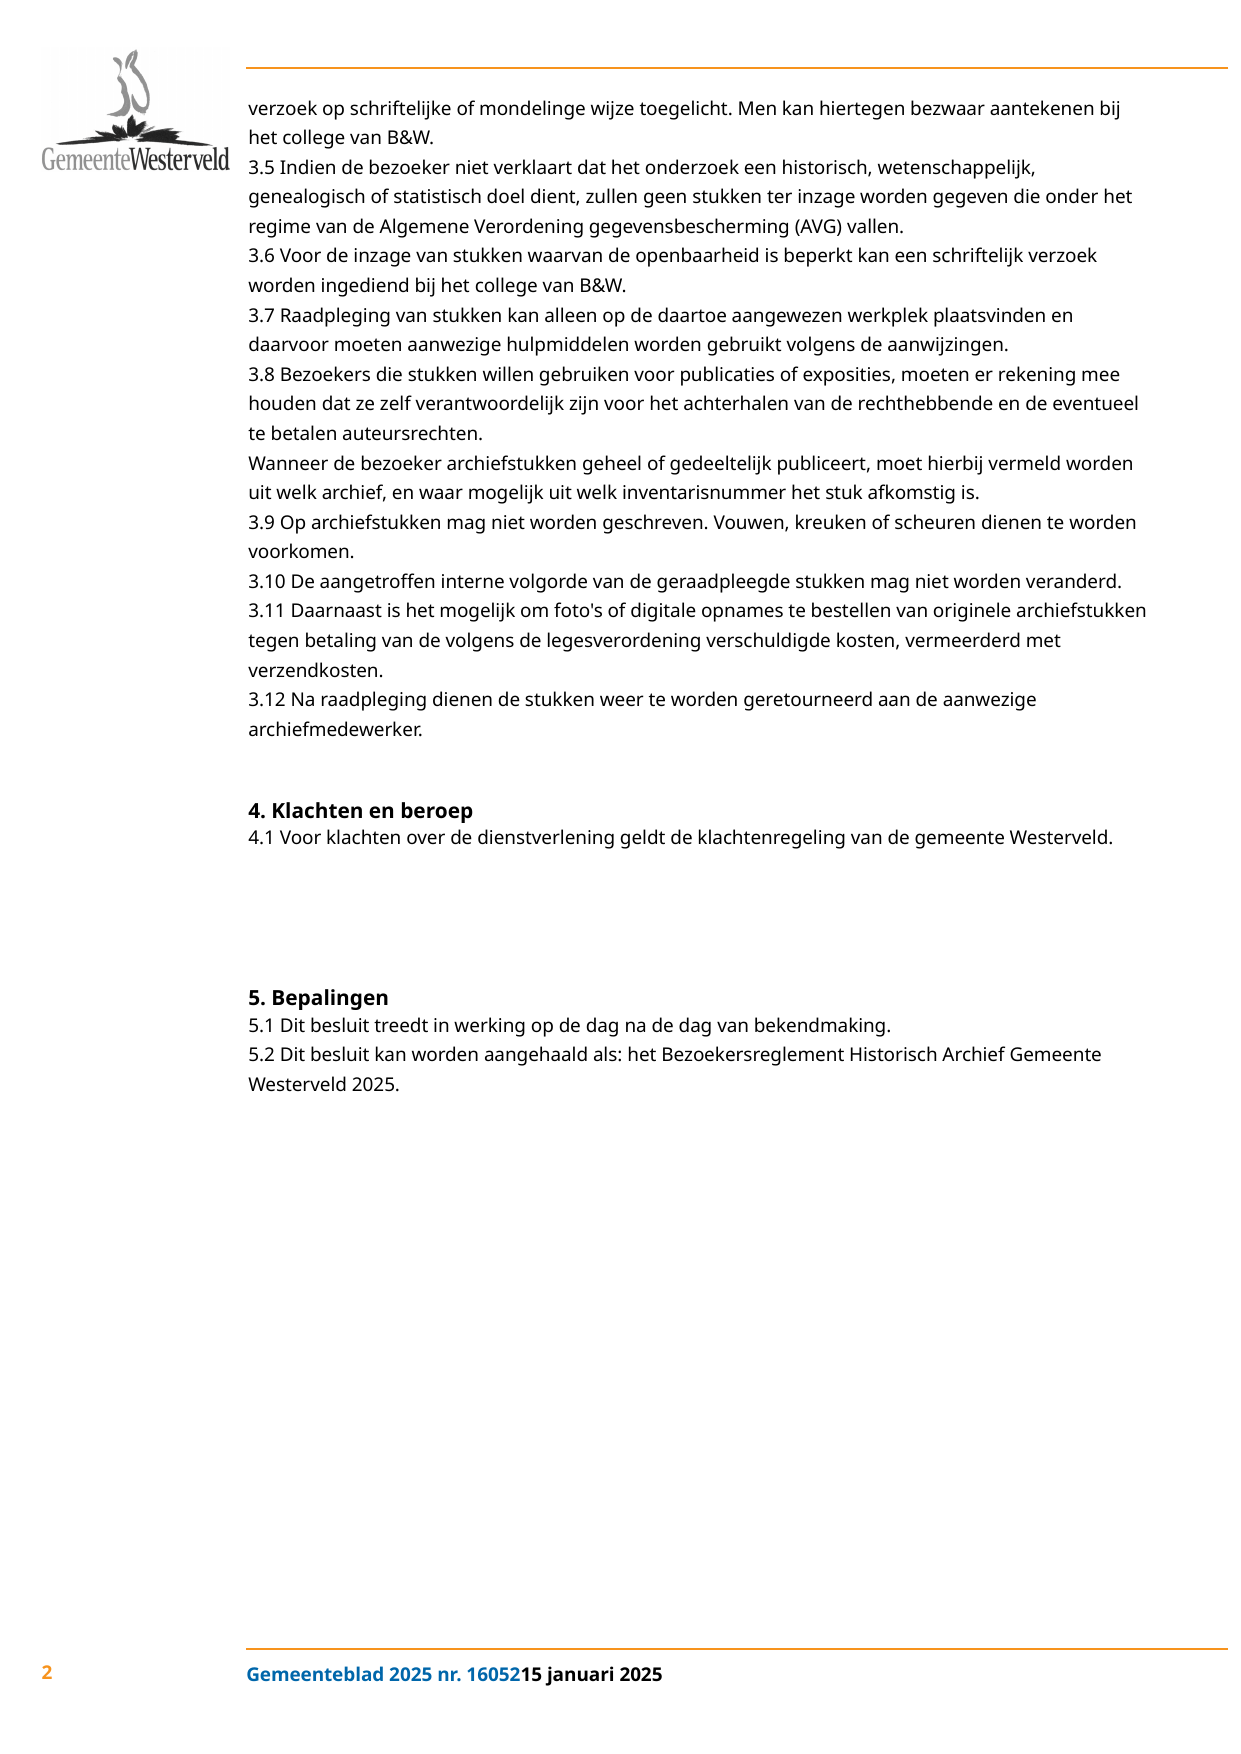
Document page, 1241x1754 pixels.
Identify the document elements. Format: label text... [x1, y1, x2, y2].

text 4.1 Voor klachten over de dienstverlening geldt de klachtenregeling van de gemeente Westerveld. [248, 824, 1152, 850]
text verzoek op schriftelijke of mondelinge wijze toegelicht. Men kan hiertegen bezwaar aantekenen bij het college van B&W. [248, 95, 1152, 150]
text 3.6 Voor de inzage van stukken waarvan de openbaarheid is beperkt kan een schriftelijk verzoek worden ingediend bij het college van B&W. [248, 243, 1152, 298]
picture [41, 47, 231, 172]
text 5. Bepalingen [248, 983, 1152, 1012]
text 4. Klachten en beroep [248, 796, 1152, 824]
text 3.12 Na raadpleging dienen de stukken weer te worden geretourneerd aan de aanwezige archiefmedewerker. [248, 686, 1152, 742]
text Wanneer de bezoeker archiefstukken geheel of gedeeltelijk publiceert, moet hierbij vermeld worden uit welk archief, en waar mogelijk uit welk inventarisnummer het stuk afkomstig is. [248, 450, 1152, 505]
text 3.10 De aangetroffen interne volgorde van de geraadpleegde stukken mag niet worden veranderd. [248, 568, 1152, 594]
text 5.2 Dit besluit kan worden aangehaald als: het Bezoekersreglement Historisch Archief Gemeente Westerveld 2025. [248, 1041, 1152, 1097]
text 5.1 Dit besluit treedt in werking op de dag na de dag van bekendmaking. [248, 1012, 1152, 1037]
text 3.9 Op archiefstukken mag niet worden geschreven. Vouwen, kreuken of scheuren dienen te worden voorkomen. [248, 509, 1152, 564]
text 3.5 Indien de bezoeker niet verklaart dat het onderzoek een historisch, wetenschappelijk, genealogisch of statistisch doel dient, zullen geen stukken ter inzage worden gegeven die onder het regime van de Algemene Verordening gegevensbescherming (AVG) vallen. [248, 154, 1152, 239]
text 3.7 Raadpleging van stukken kan alleen op de daartoe aangewezen werkplek plaatsvinden en daarvoor moeten aanwezige hulpmiddelen worden gebruikt volgens de aanwijzingen. [248, 302, 1152, 357]
text 3.11 Daarnaast is het mogelijk om foto's of digitale opnames te bestellen van originele archiefstukken tegen betaling van de volgens de legesverordening verschuldigde kosten, vermeerderd met verzendkosten. [248, 598, 1152, 683]
text 3.8 Bezoekers die stukken willen gebruiken voor publicaties of exposities, moeten er rekening mee houden dat ze zelf verantwoordelijk zijn voor het achterhalen van de rechthebbende en de eventueel te betalen auteursrechten. [248, 361, 1152, 446]
